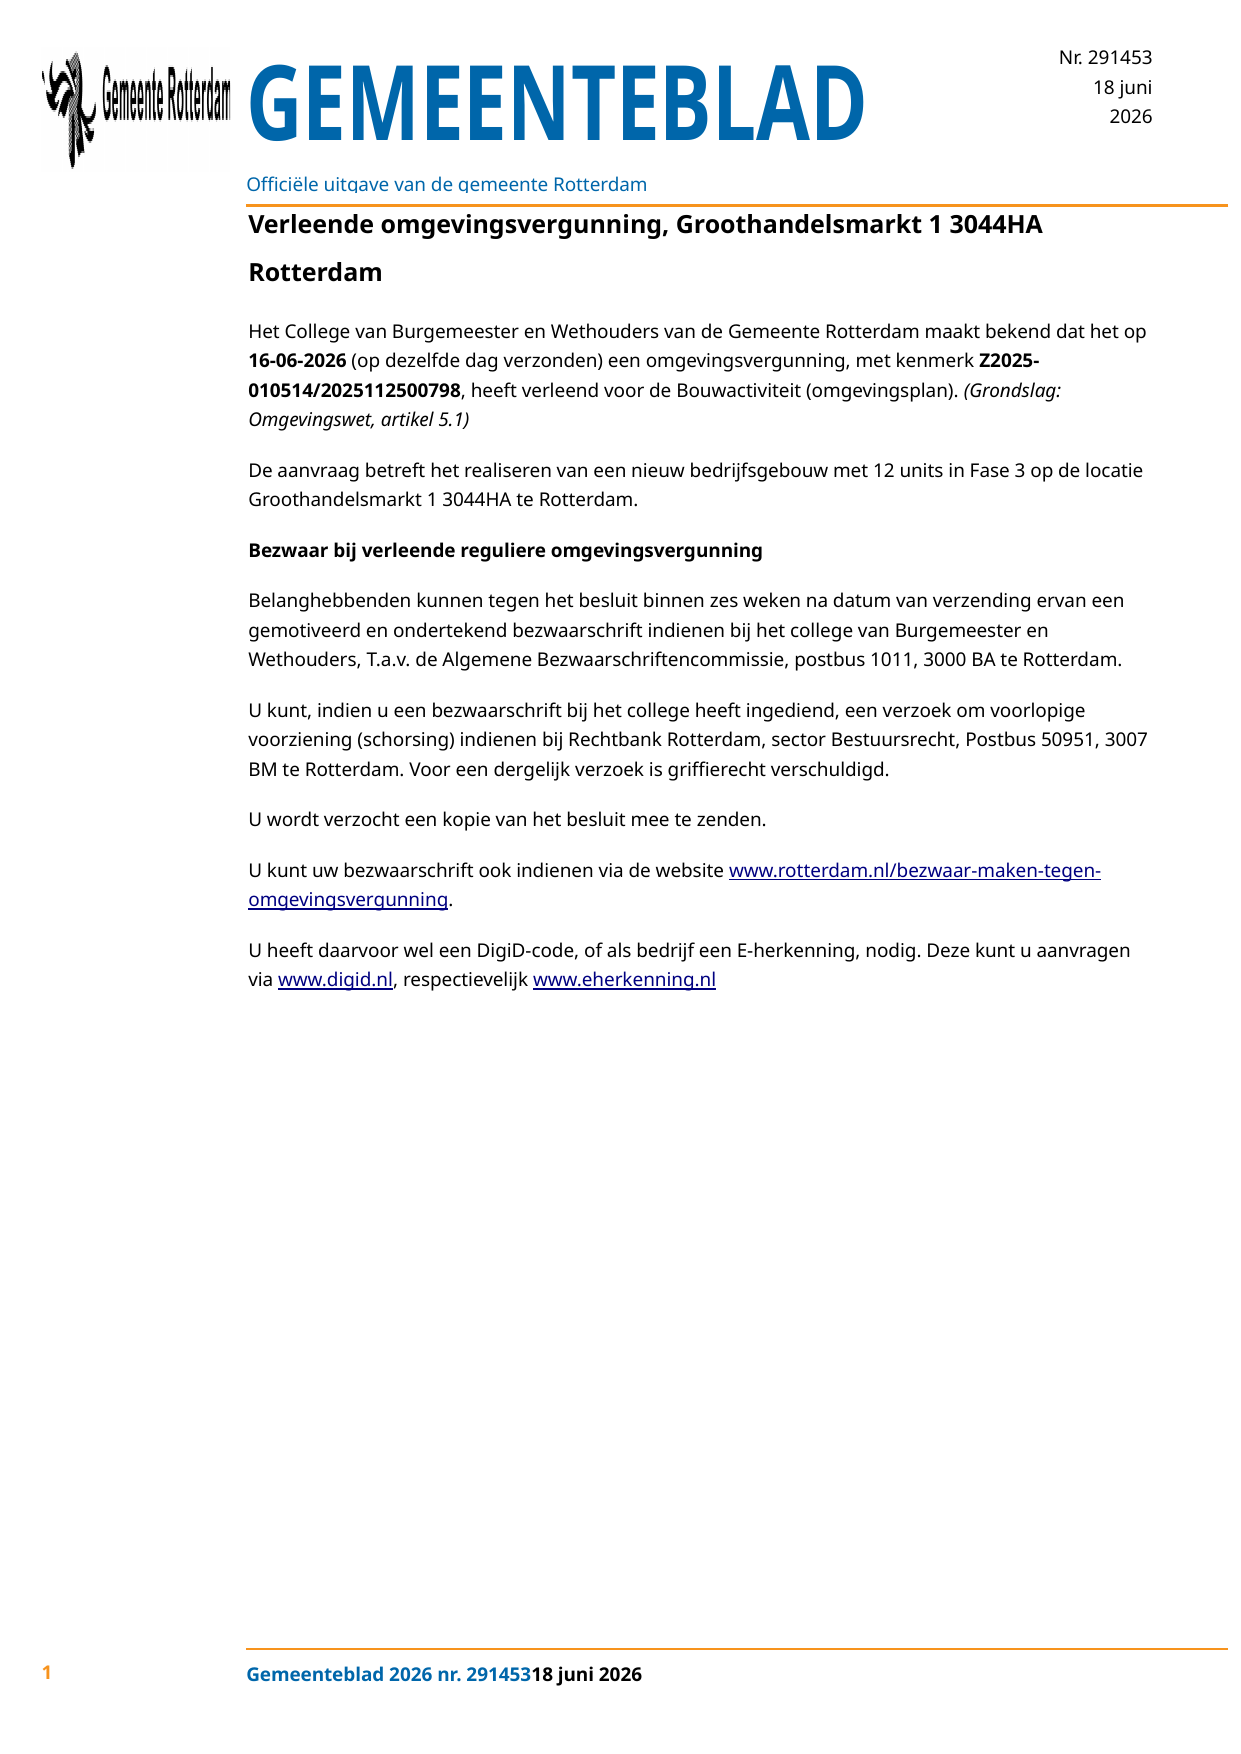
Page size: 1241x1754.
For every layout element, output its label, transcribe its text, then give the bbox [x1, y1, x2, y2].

text U heeft daarvoor wel een DigiD-code, of als bedrijf een E-herkenning, nodig. Deze kunt u aanvragen via www.digid.nl, respectievelijk www.eherkenning.nl [248, 937, 1152, 992]
text De aanvraag betreft het realiseren van een nieuw bedrijfsgebouw met 12 units in Fase 3 op de locatie Groothandelsmarkt 1 3044HA te Rotterdam. [248, 457, 1152, 512]
text Verleende omgevingsvergunning, Groothandelsmarkt 1 3044HA Rotterdam [248, 207, 1152, 288]
text Het College van Burgemeester en Wethouders van de Gemeente Rotterdam maakt bekend dat het op 16-06-2026 (op dezelfde dag verzonden) een omgevingsvergunning, met kenmerk Z2025-010514/2025112500798, heeft verleend voor de Bouwactiviteit (omgevingsplan). (Grondslag: Omgevingswet, artikel 5.1) [248, 318, 1152, 432]
text Bezwaar bij verleende reguliere omgevingsvergunning [248, 537, 1152, 563]
text U wordt verzocht een kopie van het besluit mee te zenden. [248, 807, 1152, 832]
text U kunt uw bezwaarschrift ook indienen via de website www.rotterdam.nl/bezwaar-maken-tegen-omgevingsvergunning. [248, 857, 1152, 912]
text U kunt, indien u een bezwaarschrift bij het college heeft ingediend, een verzoek om voorlopige voorziening (schorsing) indienen bij Rechtbank Rotterdam, sector Bestuursrecht, Postbus 50951, 3007 BM te Rotterdam. Voor een dergelijk verzoek is griffierecht verschuldigd. [248, 697, 1152, 782]
text Belanghebbenden kunnen tegen het besluit binnen zes weken na datum van verzending ervan een gemotiveerd en ondertekend bezwaarschrift indienen bij het college van Burgemeester en Wethouders, T.a.v. de Algemene Bezwaarschriftencommissie, postbus 1011, 3000 BA te Rotterdam. [248, 587, 1152, 672]
picture [41, 47, 231, 172]
